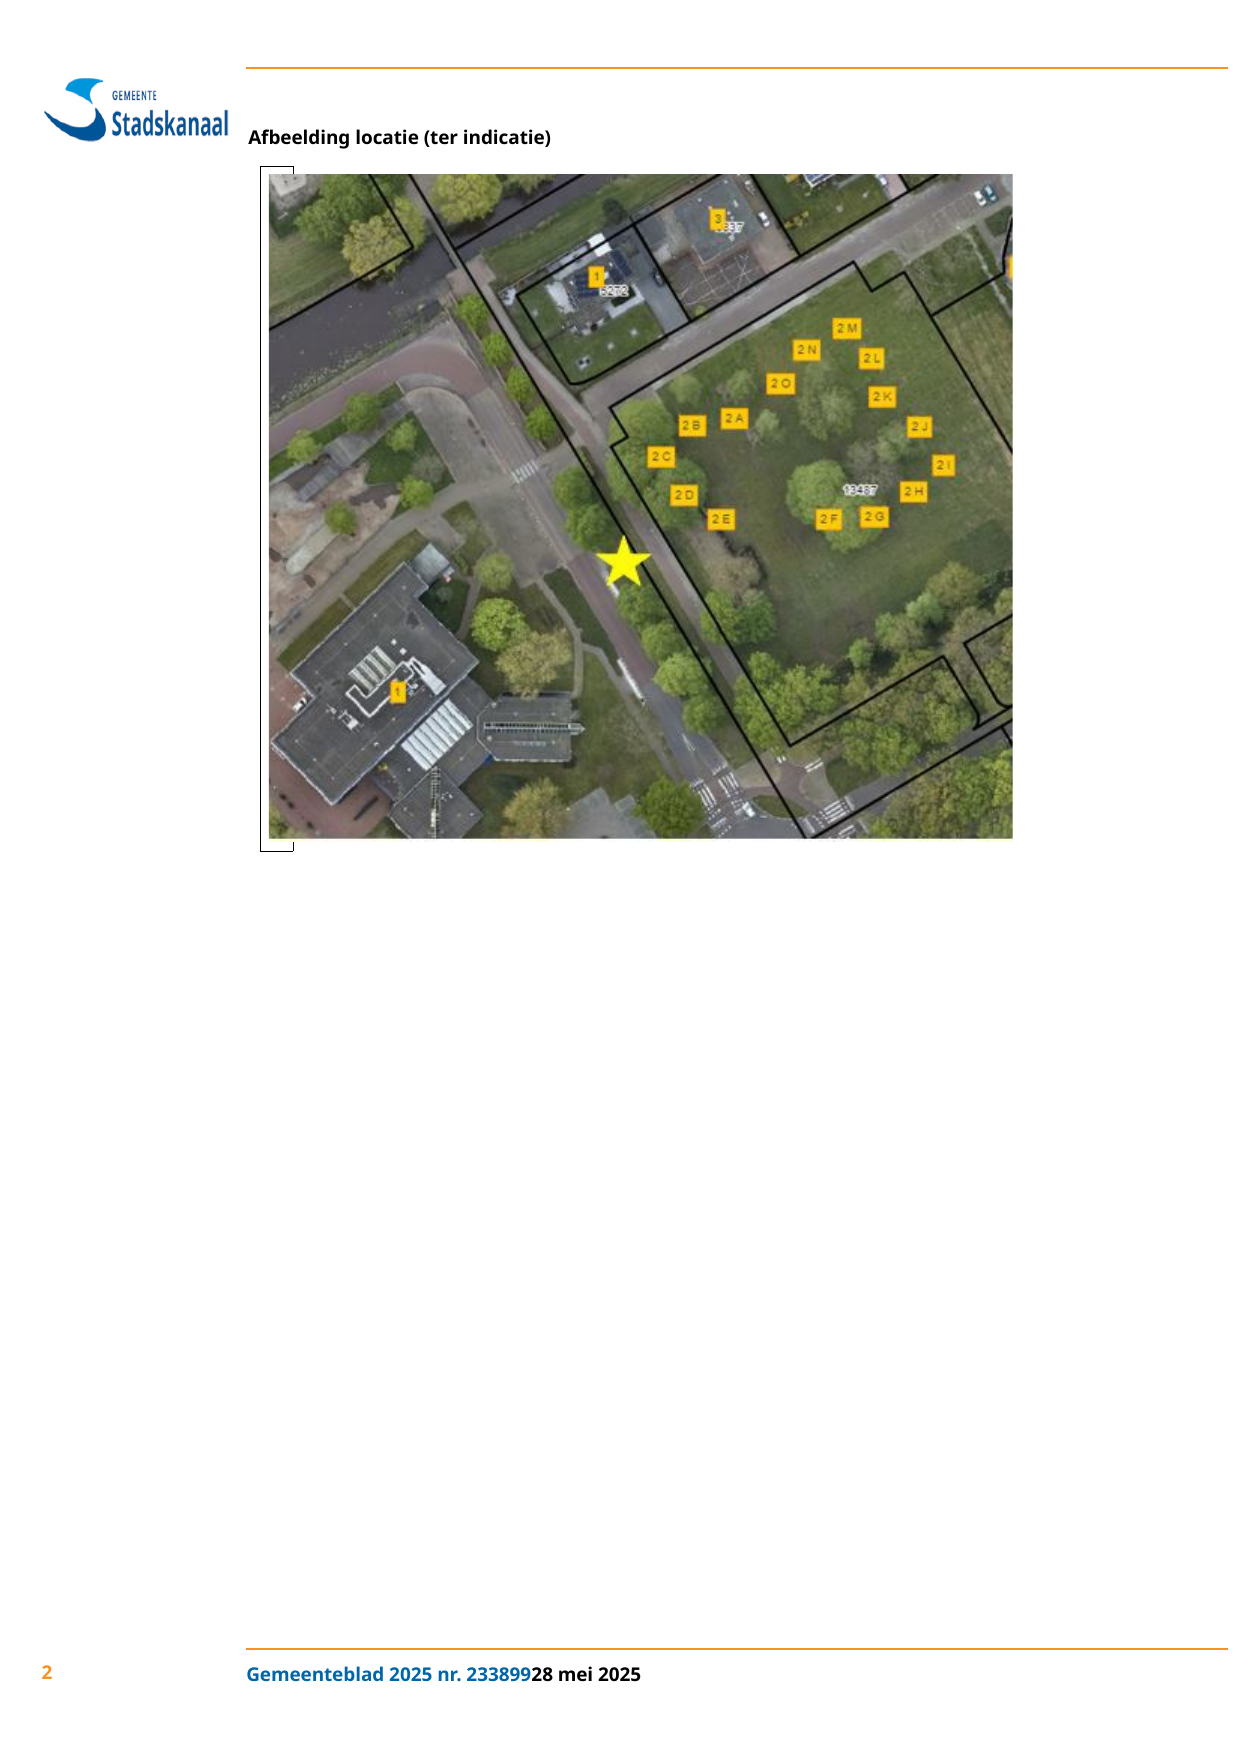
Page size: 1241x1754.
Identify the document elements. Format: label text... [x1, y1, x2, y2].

picture [41, 47, 231, 172]
picture [268, 174, 1016, 842]
text Afbeelding locatie (ter indicatie) [248, 124, 1152, 150]
